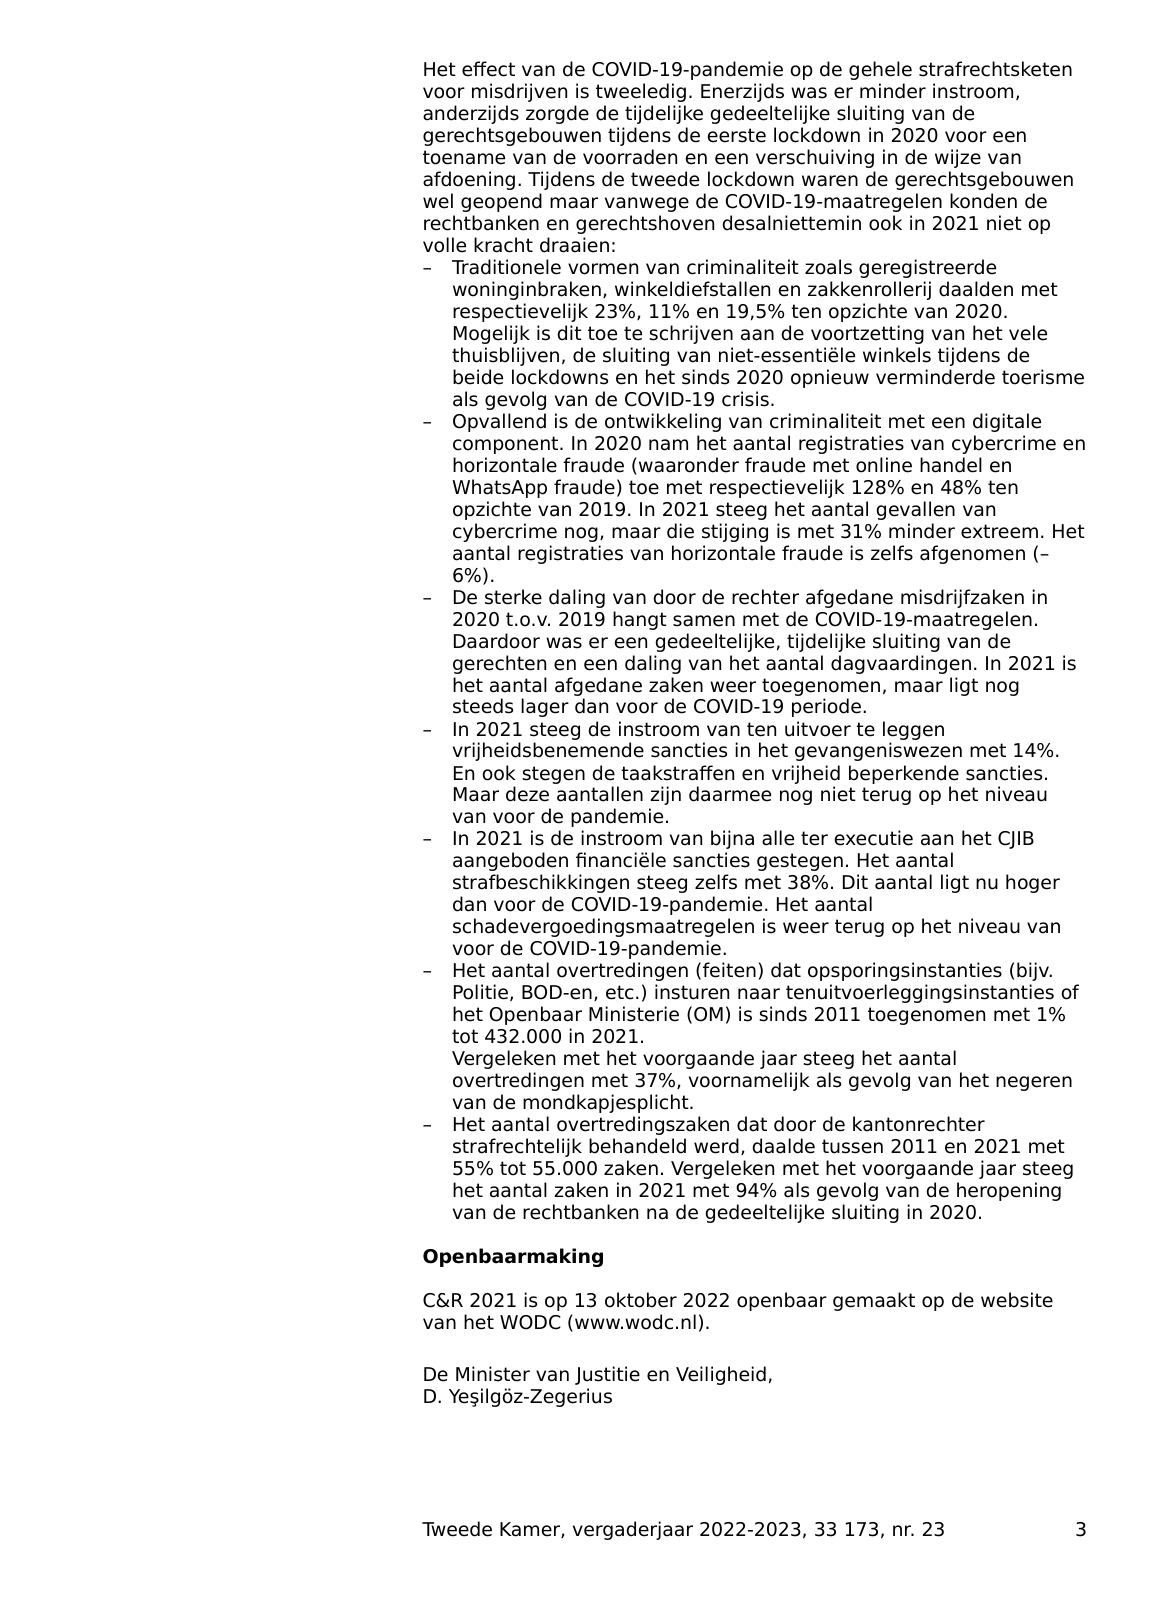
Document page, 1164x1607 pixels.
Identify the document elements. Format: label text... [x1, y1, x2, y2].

text – In 2021 is de instroom van bijna alle ter executie aan het CJIB aangeboden financiële sancties gestegen. Het aantal strafbeschikkingen steeg zelfs met 38%. Dit aantal ligt nu hoger dan voor de COVID-19-pandemie. Het aantal schadevergoedingsmaatregelen is weer terug op het niveau van voor de COVID-19-pandemie. [422, 828, 1087, 960]
text – Traditionele vormen van criminaliteit zoals geregistreerde woninginbraken, winkeldiefstallen en zakkenrollerij daalden met respectievelijk 23%, 11% en 19,5% ten opzichte van 2020. Mogelijk is dit toe te schrijven aan de voortzetting van het vele thuisblijven, de sluiting van niet-essentiële winkels tijdens de beide lockdowns en het sinds 2020 opnieuw verminderde toerisme als gevolg van de COVID-19 crisis. [422, 257, 1087, 411]
subtitle Openbaarmaking [422, 1246, 1087, 1268]
text – In 2021 steeg de instroom van ten uitvoer te leggen vrijheidsbenemende sancties in het gevangeniswezen met 14%. En ook stegen de taakstraffen en vrijheid beperkende sancties. Maar deze aantallen zijn daarmee nog niet terug op het niveau van voor de pandemie. [422, 718, 1087, 828]
text Het effect van de COVID-19-pandemie op de gehele strafrechtsketen voor misdrijven is tweeledig. Enerzijds was er minder instroom, anderzijds zorgde de tijdelijke gedeeltelijke sluiting van de gerechtsgebouwen tijdens de eerste lockdown in 2020 voor een toename van de voorraden en een verschuiving in de wijze van afdoening. Tijdens de tweede lockdown waren de gerechtsgebouwen wel geopend maar vanwege de COVID-19-maatregelen konden de rechtbanken en gerechtshoven desalniettemin ook in 2021 niet op volle kracht draaien: [422, 59, 1087, 257]
text Vergeleken met het voorgaande jaar steeg het aantal overtredingen met 37%, voornamelijk als gevolg van het negeren van de mondkapjesplicht. [452, 1048, 1087, 1114]
text – Het aantal overtredingen (feiten) dat opsporingsinstanties (bijv. Politie, BOD-en, etc.) insturen naar tenuitvoerleggingsinstanties of het Openbaar Ministerie (OM) is sinds 2011 toegenomen met 1% tot 432.000 in 2021. [422, 960, 1087, 1048]
text – De sterke daling van door de rechter afgedane misdrijfzaken in 2020 t.o.v. 2019 hangt samen met de COVID-19-maatregelen. Daardoor was er een gedeeltelijke, tijdelijke sluiting van de gerechten en een daling van het aantal dagvaardingen. In 2021 is het aantal afgedane zaken weer toegenomen, maar ligt nog steeds lager dan voor de COVID-19 periode. [422, 587, 1087, 718]
text C&R 2021 is op 13 oktober 2022 openbaar gemaakt op de website van het WODC (www.wodc.nl). [422, 1290, 1087, 1334]
text De Minister van Justitie en Veiligheid, D. Yeşilgöz-Zegerius [422, 1364, 1087, 1408]
text – Opvallend is de ontwikkeling van criminaliteit met een digitale component. In 2020 nam het aantal registraties van cybercrime en horizontale fraude (waaronder fraude met online handel en WhatsApp fraude) toe met respectievelijk 128% en 48% ten opzichte van 2019. In 2021 steeg het aantal gevallen van cybercrime nog, maar die stijging is met 31% minder extreem. Het aantal registraties van horizontale fraude is zelfs afgenomen (–6%). [422, 411, 1087, 587]
text – Het aantal overtredingszaken dat door de kantonrechter strafrechtelijk behandeld werd, daalde tussen 2011 en 2021 met 55% tot 55.000 zaken. Vergeleken met het voorgaande jaar steeg het aantal zaken in 2021 met 94% als gevolg van de heropening van de rechtbanken na de gedeeltelijke sluiting in 2020. [422, 1114, 1087, 1224]
